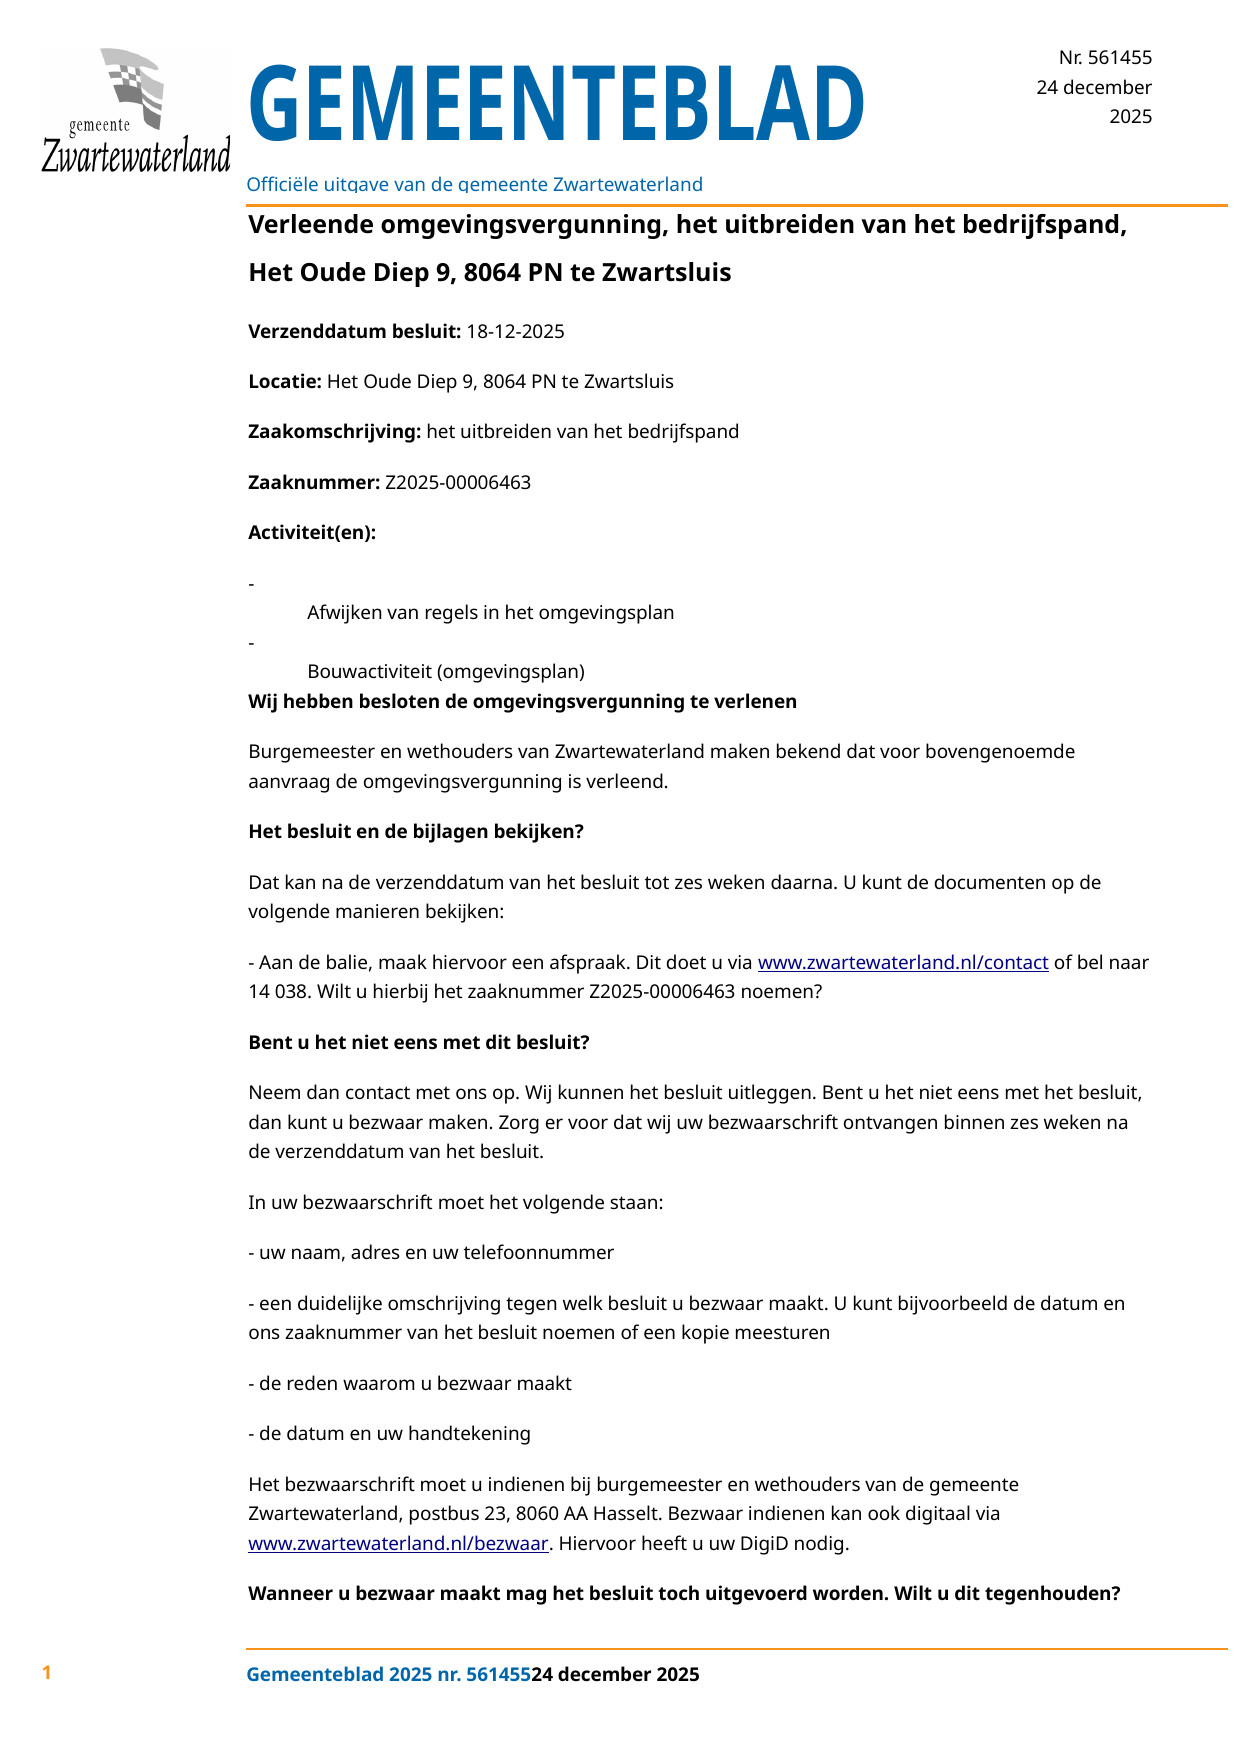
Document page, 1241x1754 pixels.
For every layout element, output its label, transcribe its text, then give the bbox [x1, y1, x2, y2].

text - uw naam, adres en uw telefoonnummer [248, 1239, 1152, 1265]
text Wanneer u bezwaar maakt mag het besluit toch uitgevoerd worden. Wilt u dit tegenhouden? [248, 1580, 1152, 1606]
text - de reden waarom u bezwaar maakt [248, 1370, 1152, 1396]
text Verzenddatum besluit: 18-12-2025 [248, 318, 1152, 344]
text Activiteit(en): [248, 519, 1152, 545]
text Het besluit en de bijlagen bekijken? [248, 819, 1152, 844]
text Neem dan contact met ons op. Wij kunnen het besluit uitleggen. Bent u het niet eens met het besluit, dan kunt u bezwaar maken. Zorg er voor dat wij uw bezwaarschrift ontvangen binnen zes weken na de verzenddatum van het besluit. [248, 1079, 1152, 1164]
text - een duidelijke omschrijving tegen welk besluit u bezwaar maakt. U kunt bijvoorbeeld de datum en ons zaaknummer van het besluit noemen of een kopie meesturen [248, 1290, 1152, 1345]
picture [41, 47, 231, 172]
text Bent u het niet eens met dit besluit? [248, 1029, 1152, 1055]
text In uw bezwaarschrift moet het volgende staan: [248, 1189, 1152, 1215]
text Wij hebben besloten de omgevingsvergunning te verlenen [248, 688, 1152, 714]
text Verleende omgevingsvergunning, het uitbreiden van het bedrijfspand, Het Oude Diep 9, 8064 PN te Zwartsluis [248, 207, 1152, 288]
text Dat kan na de verzenddatum van het besluit tot zes weken daarna. U kunt de documenten op de volgende manieren bekijken: [248, 869, 1152, 924]
text Burgemeester en wethouders van Zwartewaterland maken bekend dat voor bovengenoemde aanvraag de omgevingsvergunning is verleend. [248, 739, 1152, 794]
list Afwijken van regels in het omgevingsplan [248, 599, 1152, 625]
text - de datum en uw handtekening [248, 1420, 1152, 1446]
list Bouwactiviteit (omgevingsplan) [248, 659, 1152, 684]
text Locatie: Het Oude Diep 9, 8064 PN te Zwartsluis [248, 368, 1152, 394]
text - Aan de balie, maak hiervoor een afspraak. Dit doet u via www.zwartewaterland.nl/contact of bel naar 14 038. Wilt u hierbij het zaaknummer Z2025-00006463 noemen? [248, 949, 1152, 1004]
text Het bezwaarschrift moet u indienen bij burgemeester en wethouders van de gemeente Zwartewaterland, postbus 23, 8060 AA Hasselt. Bezwaar indienen kan ook digitaal via www.zwartewaterland.nl/bezwaar. Hiervoor heeft u uw DigiD nodig. [248, 1471, 1152, 1556]
text Zaaknummer: Z2025-00006463 [248, 469, 1152, 495]
text Zaakomschrijving: het uitbreiden van het bedrijfspand [248, 419, 1152, 444]
